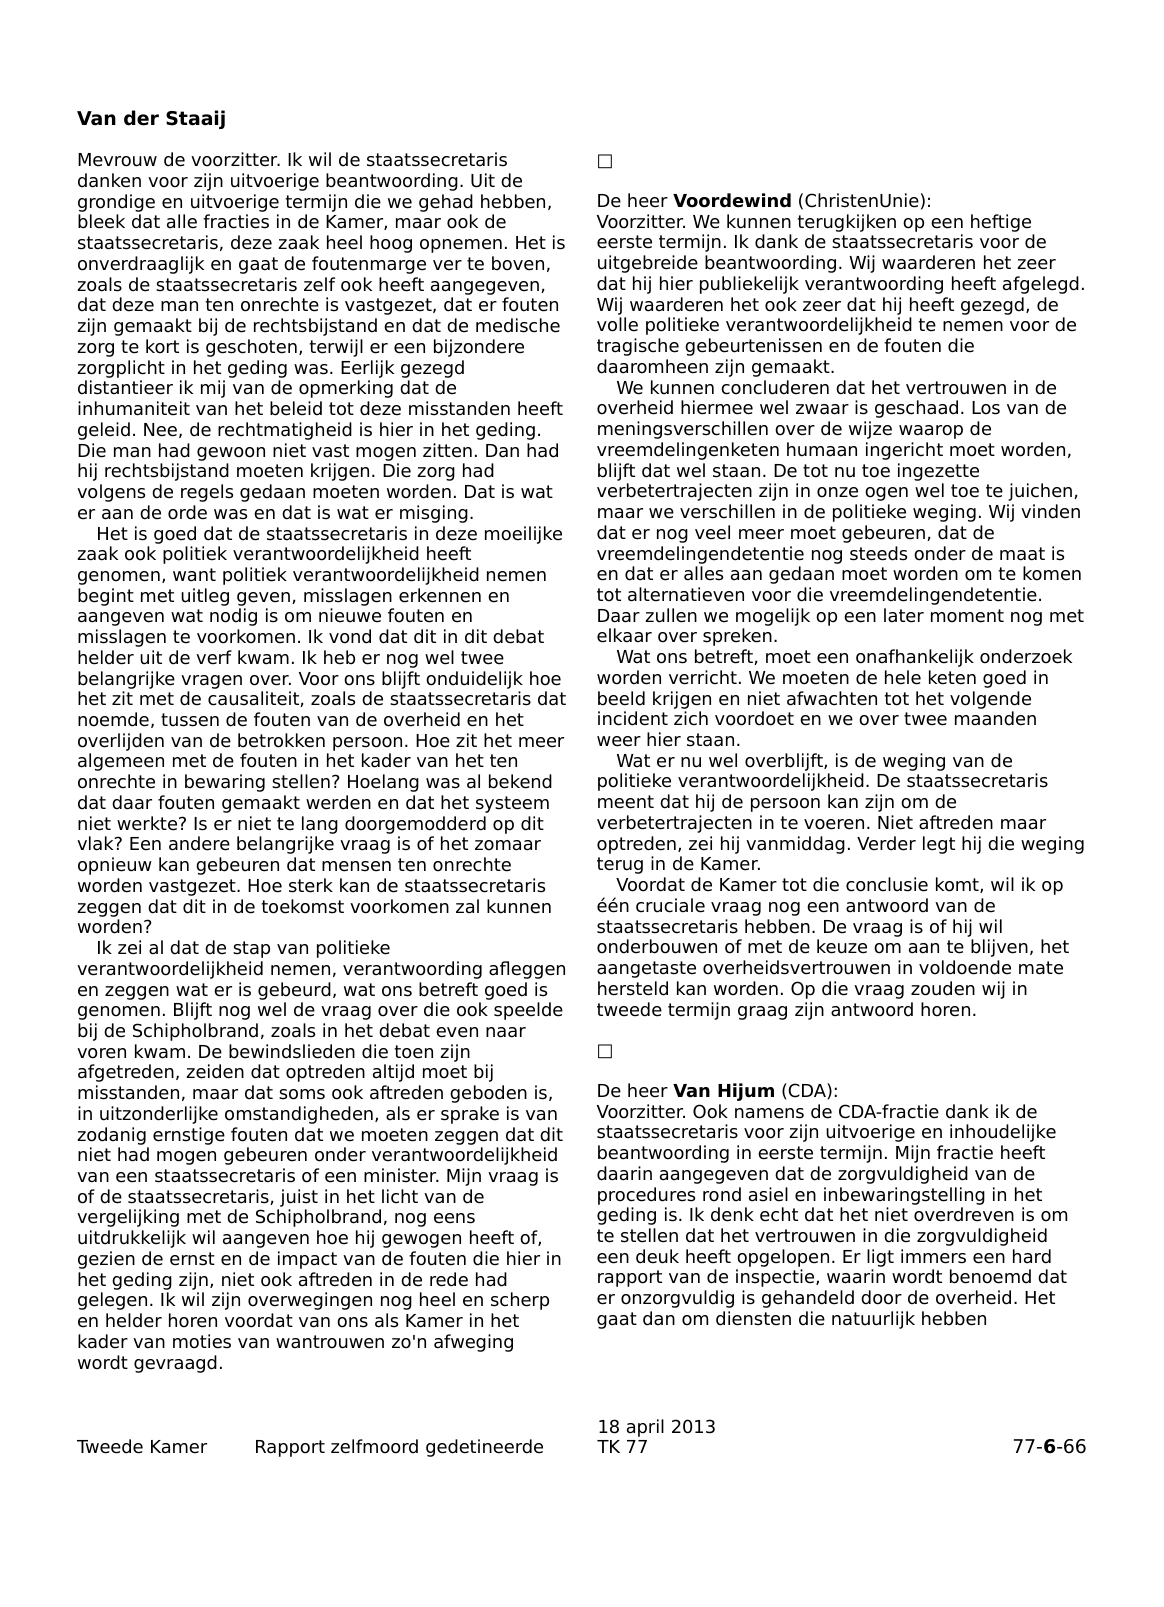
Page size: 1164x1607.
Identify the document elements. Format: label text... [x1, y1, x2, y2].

text Voordat de Kamer tot die conclusie komt, wil ik op één cruciale vraag nog een antwoord van de staatssecretaris hebben. De vraag is of hij wil onderbouwen of met de keuze om aan te blijven, het aangetaste overheidsvertrouwen in voldoende mate hersteld kan worden. Op die vraag zouden wij in tweede termijn graag zijn antwoord horen. [596, 875, 1087, 1020]
text Ik zei al dat de stap van politieke verantwoordelijkheid nemen, verantwoording afleggen en zeggen wat er is gebeurd, wat ons betreft goed is genomen. Blijft nog wel de vraag over die ook speelde bij de Schipholbrand, zoals in het debat even naar voren kwam. De bewindslieden die toen zijn afgetreden, zeiden dat optreden altijd moet bij misstanden, maar dat soms ook aftreden geboden is, in uitzonderlijke omstandigheden, als er sprake is van zodanig ernstige fouten dat we moeten zeggen dat dit niet had mogen gebeuren onder verantwoordelijkheid van een staatssecretaris of een minister. Mijn vraag is of de staatssecretaris, juist in het licht van de vergelijking met de Schipholbrand, nog eens uitdrukkelijk wil aangeven hoe hij gewogen heeft of, gezien de ernst en de impact van de fouten die hier in het geding zijn, niet ook aftreden in de rede had gelegen. Ik wil zijn overwegingen nog heel en scherp en helder horen voordat van ons als Kamer in het kader van moties van wantrouwen zo'n afweging wordt gevraagd. [77, 938, 567, 1373]
text De heer Voordewind (ChristenUnie): [596, 191, 1087, 212]
text Wat er nu wel overblijft, is de weging van de politieke verantwoordelijkheid. De staatssecretaris meent dat hij de persoon kan zijn om de verbetertrajecten in te voeren. Niet aftreden maar optreden, zei hij vanmiddag. Verder legt hij die weging terug in de Kamer. [596, 751, 1087, 875]
text We kunnen concluderen dat het vertrouwen in de overheid hiermee wel zwaar is geschaad. Los van de meningsverschillen over de wijze waarop de vreemdelingenketen humaan ingericht moet worden, blijft dat wel staan. De tot nu toe ingezette verbetertrajecten zijn in onze ogen wel toe te juichen, maar we verschillen in de politieke weging. Wij vinden dat er nog veel meer moet gebeuren, dat de vreemdelingendetentie nog steeds onder de maat is en dat er alles aan gedaan moet worden om te komen tot alternatieven voor die vreemdelingendetentie. Daar zullen we mogelijk op een later moment nog met elkaar over spreken. [596, 377, 1087, 647]
text □ [596, 150, 1087, 171]
text Mevrouw de voorzitter. Ik wil de staatssecretaris danken voor zijn uitvoerige beantwoording. Uit de grondige en uitvoerige termijn die we gehad hebben, bleek dat alle fracties in de Kamer, maar ook de staatssecretaris, deze zaak heel hoog opnemen. Het is onverdraaglijk en gaat de foutenmarge ver te boven, zoals de staatssecretaris zelf ook heeft aangegeven, dat deze man ten onrechte is vastgezet, dat er fouten zijn gemaakt bij de rechtsbijstand en dat de medische zorg te kort is geschoten, terwijl er een bijzondere zorgplicht in het geding was. Eerlijk gezegd distantieer ik mij van de opmerking dat de inhumaniteit van het beleid tot deze misstanden heeft geleid. Nee, de rechtmatigheid is hier in het geding. Die man had gewoon niet vast mogen zitten. Dan had hij rechtsbijstand moeten krijgen. Die zorg had volgens de regels gedaan moeten worden. Dat is wat er aan de orde was en dat is wat er misging. [77, 150, 567, 523]
text □ [596, 1040, 1087, 1061]
text Wat ons betreft, moet een onafhankelijk onderzoek worden verricht. We moeten de hele keten goed in beeld krijgen en niet afwachten tot het volgende incident zich voordoet en we over twee maanden weer hier staan. [596, 647, 1087, 751]
text Voorzitter. We kunnen terugkijken op een heftige eerste termijn. Ik dank de staatssecretaris voor de uitgebreide beantwoording. Wij waarderen het zeer dat hij hier publiekelijk verantwoording heeft afgelegd. Wij waarderen het ook zeer dat hij heeft gezegd, de volle politieke verantwoordelijkheid te nemen voor de tragische gebeurtenissen en de fouten die daaromheen zijn gemaakt. [596, 212, 1087, 377]
text Het is goed dat de staatssecretaris in deze moeilijke zaak ook politiek verantwoordelijkheid heeft genomen, want politiek verantwoordelijkheid nemen begint met uitleg geven, misslagen erkennen en aangeven wat nodig is om nieuwe fouten en misslagen te voorkomen. Ik vond dat dit in dit debat helder uit de verf kwam. Ik heb er nog wel twee belangrijke vragen over. Voor ons blijft onduidelijk hoe het zit met de causaliteit, zoals de staatssecretaris dat noemde, tussen de fouten van de overheid en het overlijden van de betrokken persoon. Hoe zit het meer algemeen met de fouten in het kader van het ten onrechte in bewaring stellen? Hoelang was al bekend dat daar fouten gemaakt werden en dat het systeem niet werkte? Is er niet te lang doorgemodderd op dit vlak? Een andere belangrijke vraag is of het zomaar opnieuw kan gebeuren dat mensen ten onrechte worden vastgezet. Hoe sterk kan de staatssecretaris zeggen dat dit in de toekomst voorkomen zal kunnen worden? [77, 523, 567, 938]
text De heer Van Hijum (CDA): [596, 1081, 1087, 1102]
text Voorzitter. Ook namens de CDA-fractie dank ik de staatssecretaris voor zijn uitvoerige en inhoudelijke beantwoording in eerste termijn. Mijn fractie heeft daarin aangegeven dat de zorgvuldigheid van de procedures rond asiel en inbewaringstelling in het geding is. Ik denk echt dat het niet overdreven is om te stellen dat het vertrouwen in die zorgvuldigheid een deuk heeft opgelopen. Er ligt immers een hard rapport van de inspectie, waarin wordt benoemd dat er onzorgvuldig is gehandeld door de overheid. Het gaat dan om diensten die natuurlijk hebben [596, 1102, 1087, 1329]
